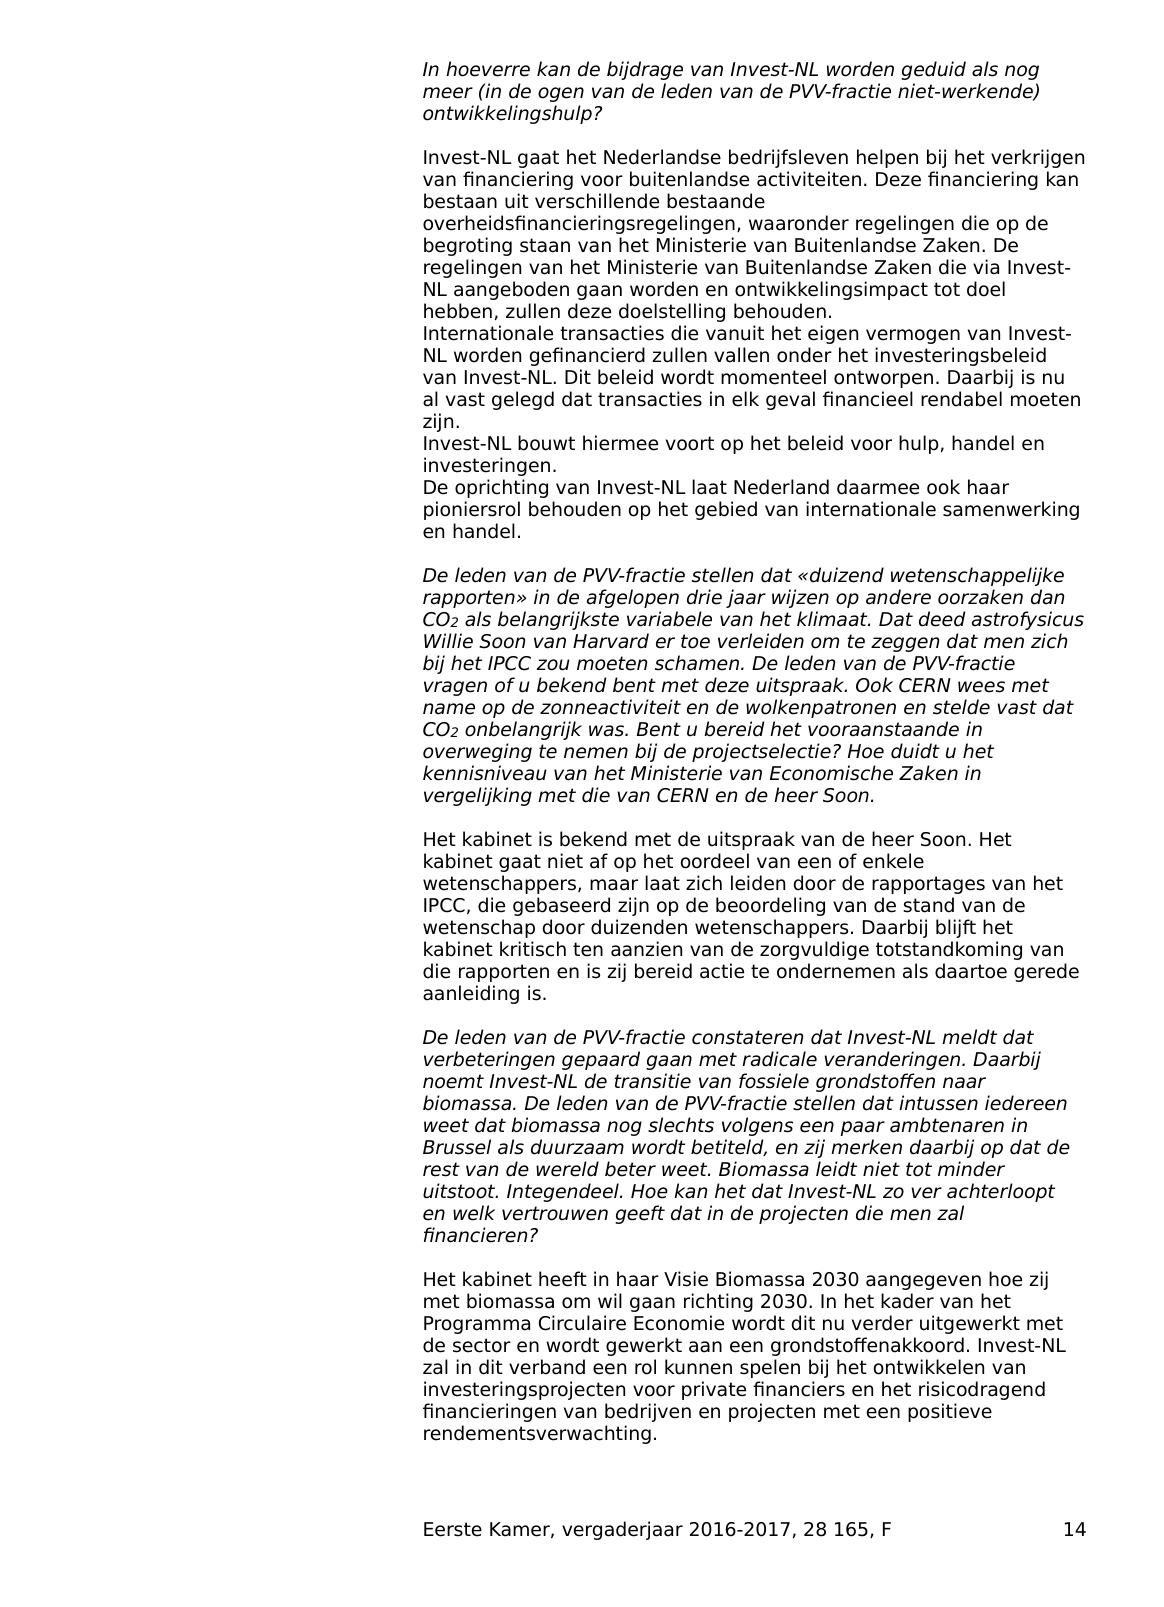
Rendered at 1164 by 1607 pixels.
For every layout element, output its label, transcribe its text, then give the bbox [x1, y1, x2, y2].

text Het kabinet heeft in haar Visie Biomassa 2030 aangegeven hoe zij met biomassa om wil gaan richting 2030. In het kader van het Programma Circulaire Economie wordt dit nu verder uitgewerkt met de sector en wordt gewerkt aan een grondstoffenakkoord. Invest-NL zal in dit verband een rol kunnen spelen bij het ontwikkelen van investeringsprojecten voor private financiers en het risicodragend financieringen van bedrijven en projecten met een positieve rendementsverwachting. [422, 1269, 1087, 1445]
text De oprichting van Invest-NL laat Nederland daarmee ook haar pioniersrol behouden op het gebied van internationale samenwerking en handel. [422, 477, 1087, 543]
text De leden van de PVV-fractie constateren dat Invest-NL meldt dat verbeteringen gepaard gaan met radicale veranderingen. Daarbij noemt Invest-NL de transitie van fossiele grondstoffen naar biomassa. De leden van de PVV-fractie stellen dat intussen iedereen weet dat biomassa nog slechts volgens een paar ambtenaren in Brussel als duurzaam wordt betiteld, en zij merken daarbij op dat de rest van de wereld beter weet. Biomassa leidt niet tot minder uitstoot. Integendeel. Hoe kan het dat Invest-NL zo ver achterloopt en welk vertrouwen geeft dat in de projecten die men zal financieren? [422, 1027, 1087, 1247]
text In hoeverre kan de bijdrage van Invest-NL worden geduid als nog meer (in de ogen van de leden van de PVV-fractie niet-werkende) ontwikkelingshulp? [422, 59, 1087, 125]
text Het kabinet is bekend met de uitspraak van de heer Soon. Het kabinet gaat niet af op het oordeel van een of enkele wetenschappers, maar laat zich leiden door de rapportages van het IPCC, die gebaseerd zijn op de beoordeling van de stand van de wetenschap door duizenden wetenschappers. Daarbij blijft het kabinet kritisch ten aanzien van de zorgvuldige totstandkoming van die rapporten en is zij bereid actie te ondernemen als daartoe gerede aanleiding is. [422, 829, 1087, 1005]
text Invest-NL gaat het Nederlandse bedrijfsleven helpen bij het verkrijgen van financiering voor buitenlandse activiteiten. Deze financiering kan bestaan uit verschillende bestaande overheidsfinancieringsregelingen, waaronder regelingen die op de begroting staan van het Ministerie van Buitenlandse Zaken. De regelingen van het Ministerie van Buitenlandse Zaken die via Invest-NL aangeboden gaan worden en ontwikkelingsimpact tot doel hebben, zullen deze doelstelling behouden. [422, 147, 1087, 323]
text Internationale transacties die vanuit het eigen vermogen van Invest-NL worden gefinancierd zullen vallen onder het investeringsbeleid van Invest-NL. Dit beleid wordt momenteel ontworpen. Daarbij is nu al vast gelegd dat transacties in elk geval financieel rendabel moeten zijn. [422, 323, 1087, 433]
text Invest-NL bouwt hiermee voort op het beleid voor hulp, handel en investeringen. [422, 433, 1087, 477]
text De leden van de PVV-fractie stellen dat «duizend wetenschappelijke rapporten» in de afgelopen drie jaar wijzen op andere oorzaken dan CO2 als belangrijkste variabele van het klimaat. Dat deed astrofysicus Willie Soon van Harvard er toe verleiden om te zeggen dat men zich bij het IPCC zou moeten schamen. De leden van de PVV-fractie vragen of u bekend bent met deze uitspraak. Ook CERN wees met name op de zonneactiviteit en de wolkenpatronen en stelde vast dat CO2 onbelangrijk was. Bent u bereid het vooraanstaande in overweging te nemen bij de projectselectie? Hoe duidt u het kennisniveau van het Ministerie van Economische Zaken in vergelijking met die van CERN en de heer Soon. [422, 565, 1087, 807]
